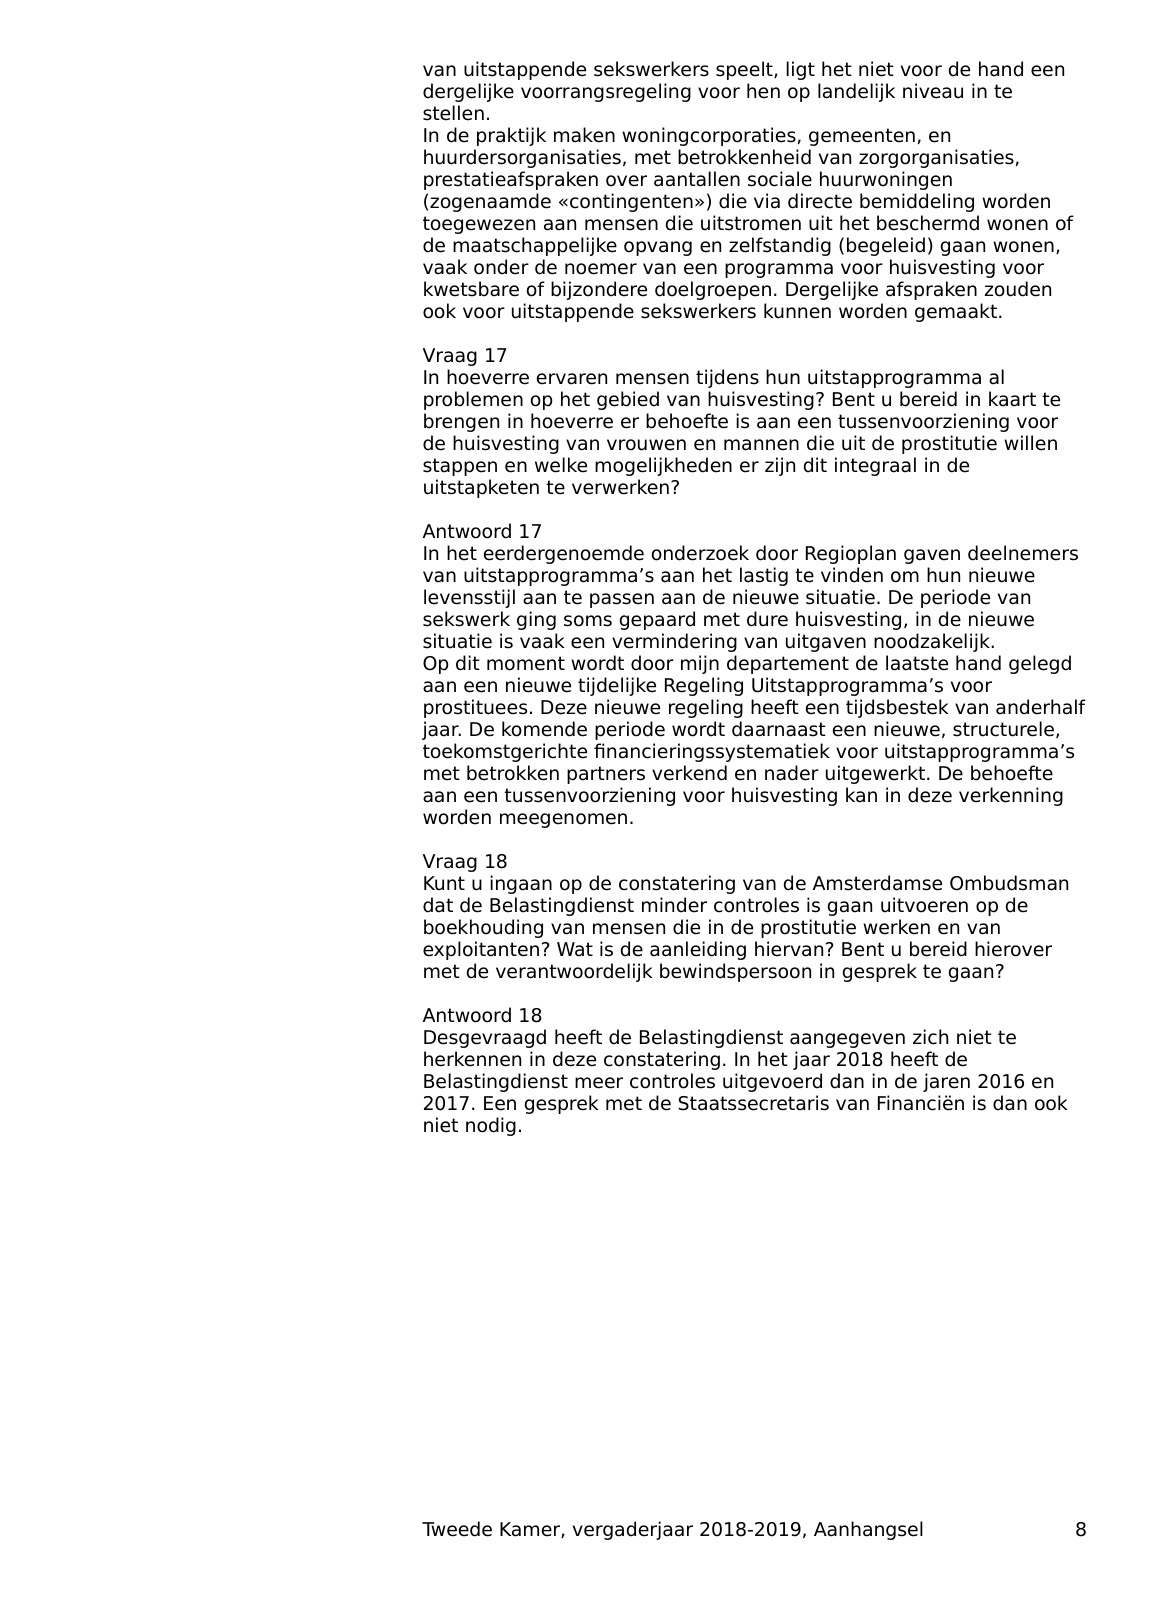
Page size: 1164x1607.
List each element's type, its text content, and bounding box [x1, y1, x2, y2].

text Kunt u ingaan op de constatering van de Amsterdamse Ombudsman dat de Belastingdienst minder controles is gaan uitvoeren op de boekhouding van mensen die in de prostitutie werken en van exploitanten? Wat is de aanleiding hiervan? Bent u bereid hierover met de verantwoordelijk bewindspersoon in gesprek te gaan? [422, 873, 1087, 983]
text In hoeverre ervaren mensen tijdens hun uitstapprogramma al problemen op het gebied van huisvesting? Bent u bereid in kaart te brengen in hoeverre er behoefte is aan een tussenvoorziening voor de huisvesting van vrouwen en mannen die uit de prostitutie willen stappen en welke mogelijkheden er zijn dit integraal in de uitstapketen te verwerken? [422, 367, 1087, 499]
text Vraag 17 [422, 345, 1087, 367]
text Antwoord 17 [422, 521, 1087, 543]
text Vraag 18 [422, 851, 1087, 873]
text Op dit moment wordt door mijn departement de laatste hand gelegd aan een nieuwe tijdelijke Regeling Uitstapprogramma’s voor prostituees. Deze nieuwe regeling heeft een tijdsbestek van anderhalf jaar. De komende periode wordt daarnaast een nieuwe, structurele, toekomstgerichte financieringssystematiek voor uitstapprogramma’s met betrokken partners verkend en nader uitgewerkt. De behoefte aan een tussenvoorziening voor huisvesting kan in deze verkenning worden meegenomen. [422, 653, 1087, 829]
text In de praktijk maken woningcorporaties, gemeenten, en huurdersorganisaties, met betrokkenheid van zorgorganisaties, prestatieafspraken over aantallen sociale huurwoningen (zogenaamde «contingenten») die via directe bemiddeling worden toegewezen aan mensen die uitstromen uit het beschermd wonen of de maatschappelijke opvang en zelfstandig (begeleid) gaan wonen, vaak onder de noemer van een programma voor huisvesting voor kwetsbare of bijzondere doelgroepen. Dergelijke afspraken zouden ook voor uitstappende sekswerkers kunnen worden gemaakt. [422, 125, 1087, 323]
text Antwoord 18 [422, 1005, 1087, 1027]
text In het eerdergenoemde onderzoek door Regioplan gaven deelnemers van uitstapprogramma’s aan het lastig te vinden om hun nieuwe levensstijl aan te passen aan de nieuwe situatie. De periode van sekswerk ging soms gepaard met dure huisvesting, in de nieuwe situatie is vaak een vermindering van uitgaven noodzakelijk. [422, 543, 1087, 653]
text Desgevraagd heeft de Belastingdienst aangegeven zich niet te herkennen in deze constatering. In het jaar 2018 heeft de Belastingdienst meer controles uitgevoerd dan in de jaren 2016 en 2017. Een gesprek met de Staatssecretaris van Financiën is dan ook niet nodig. [422, 1027, 1087, 1137]
text van uitstappende sekswerkers speelt, ligt het niet voor de hand een dergelijke voorrangsregeling voor hen op landelijk niveau in te stellen. [422, 59, 1087, 125]
